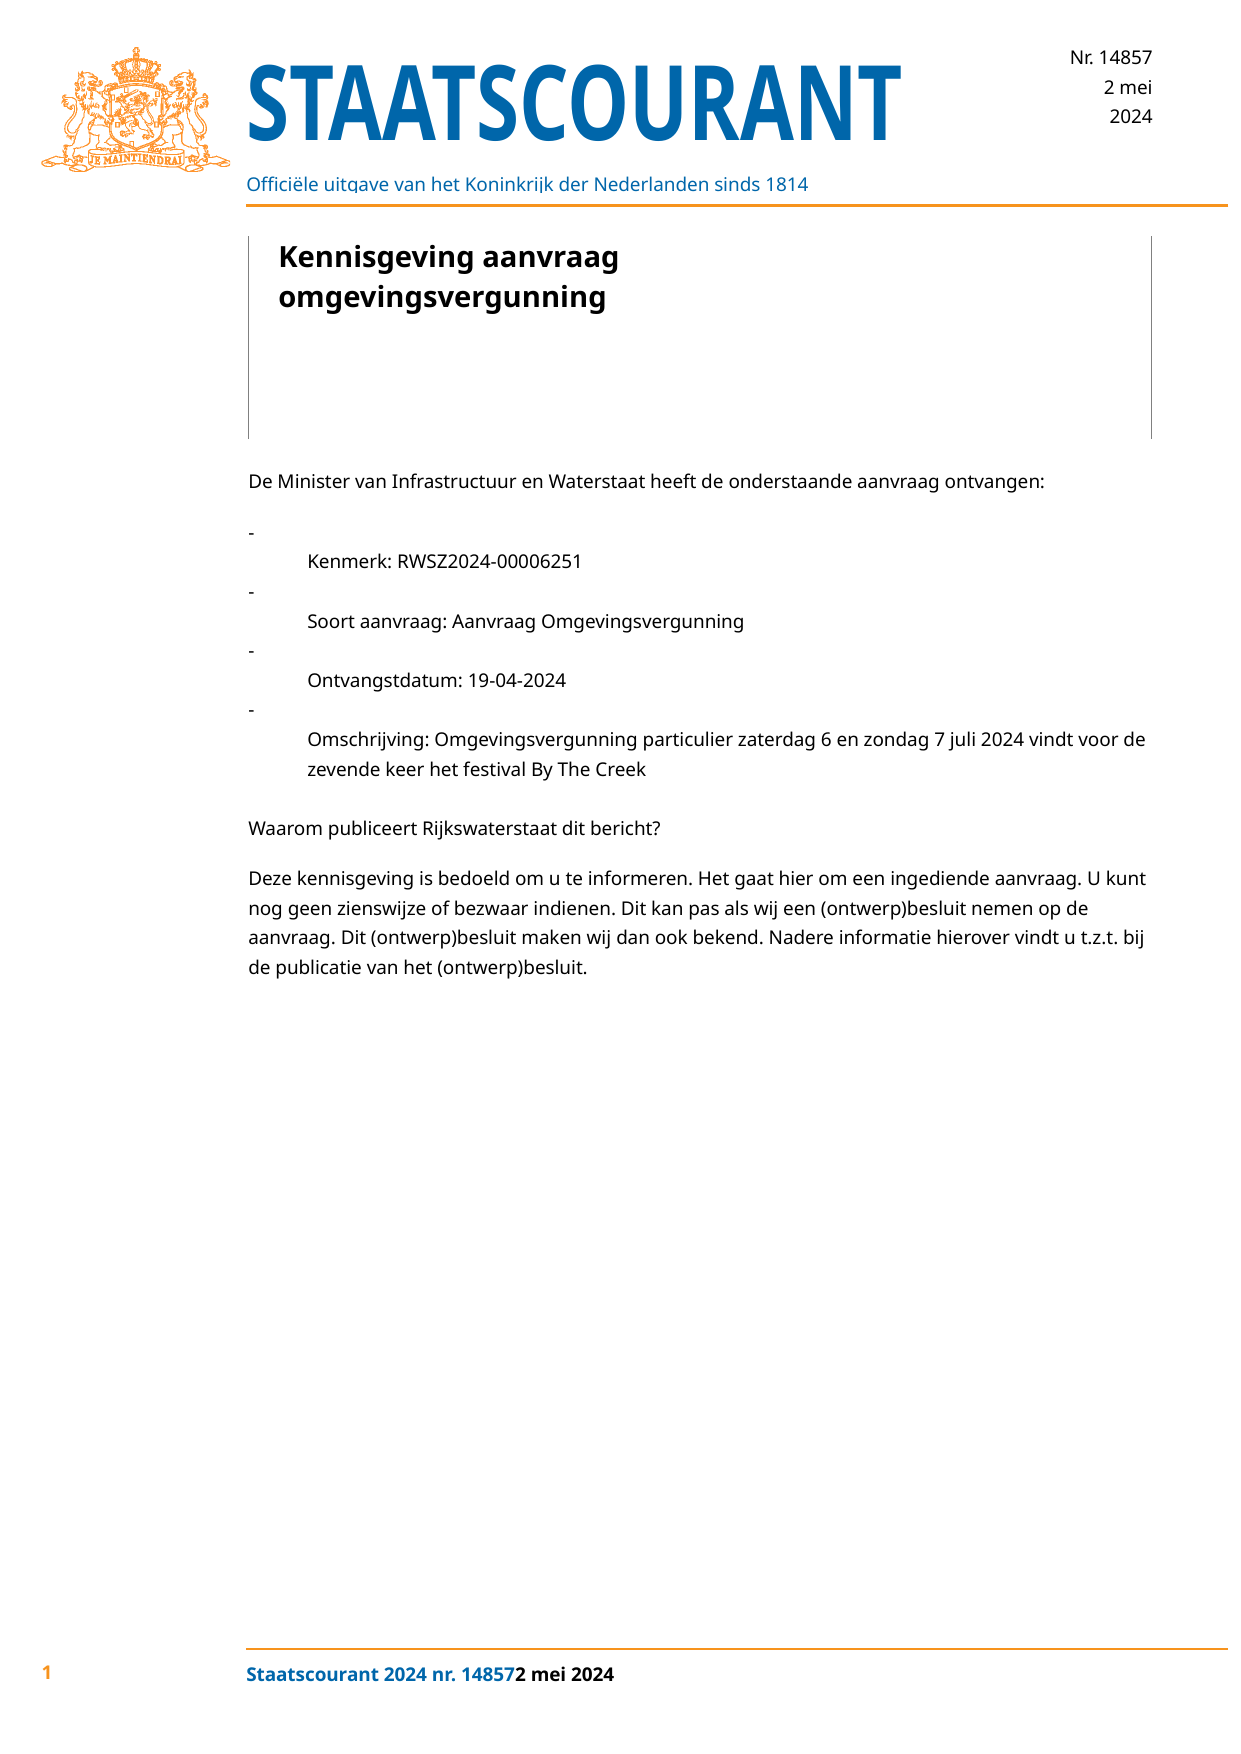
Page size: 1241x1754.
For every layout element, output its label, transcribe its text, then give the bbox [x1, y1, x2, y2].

picture [41, 47, 231, 172]
text Waarom publiceert Rijkswaterstaat dit bericht? [248, 815, 1152, 841]
table_header [850, 414, 1151, 439]
list Ontvangstdatum: 19-04-2024 [248, 667, 1152, 693]
list Soort aanvraag: Aanvraag Omgevingsvergunning [248, 608, 1152, 633]
list Omschrijving: Omgevingsvergunning particulier zaterdag 6 en zondag 7 juli 2024 vindt voor de zevende keer het festival By The Creek [248, 726, 1152, 781]
list Kenmerk: RWSZ2024-00006251 [248, 549, 1152, 574]
table_header [1090, 236, 1151, 413]
table_header Kennisgeving aanvraag omgevingsvergunning [249, 236, 850, 439]
text De Minister van Infrastructuur en Waterstaat heeft de onderstaande aanvraag ontvangen: [248, 469, 1152, 494]
text Deze kennisgeving is bedoeld om u te informeren. Het gaat hier om een ingediende aanvraag. U kunt nog geen zienswijze of bezwaar indienen. Dit kan pas als wij een (ontwerp)besluit nemen op de aanvraag. Dit (ontwerp)besluit maken wij dan ook bekend. Nadere informatie hierover vindt u t.z.t. bij de publicatie van het (ontwerp)besluit. [248, 865, 1152, 980]
picture [912, 236, 1090, 414]
table_header [850, 236, 912, 413]
